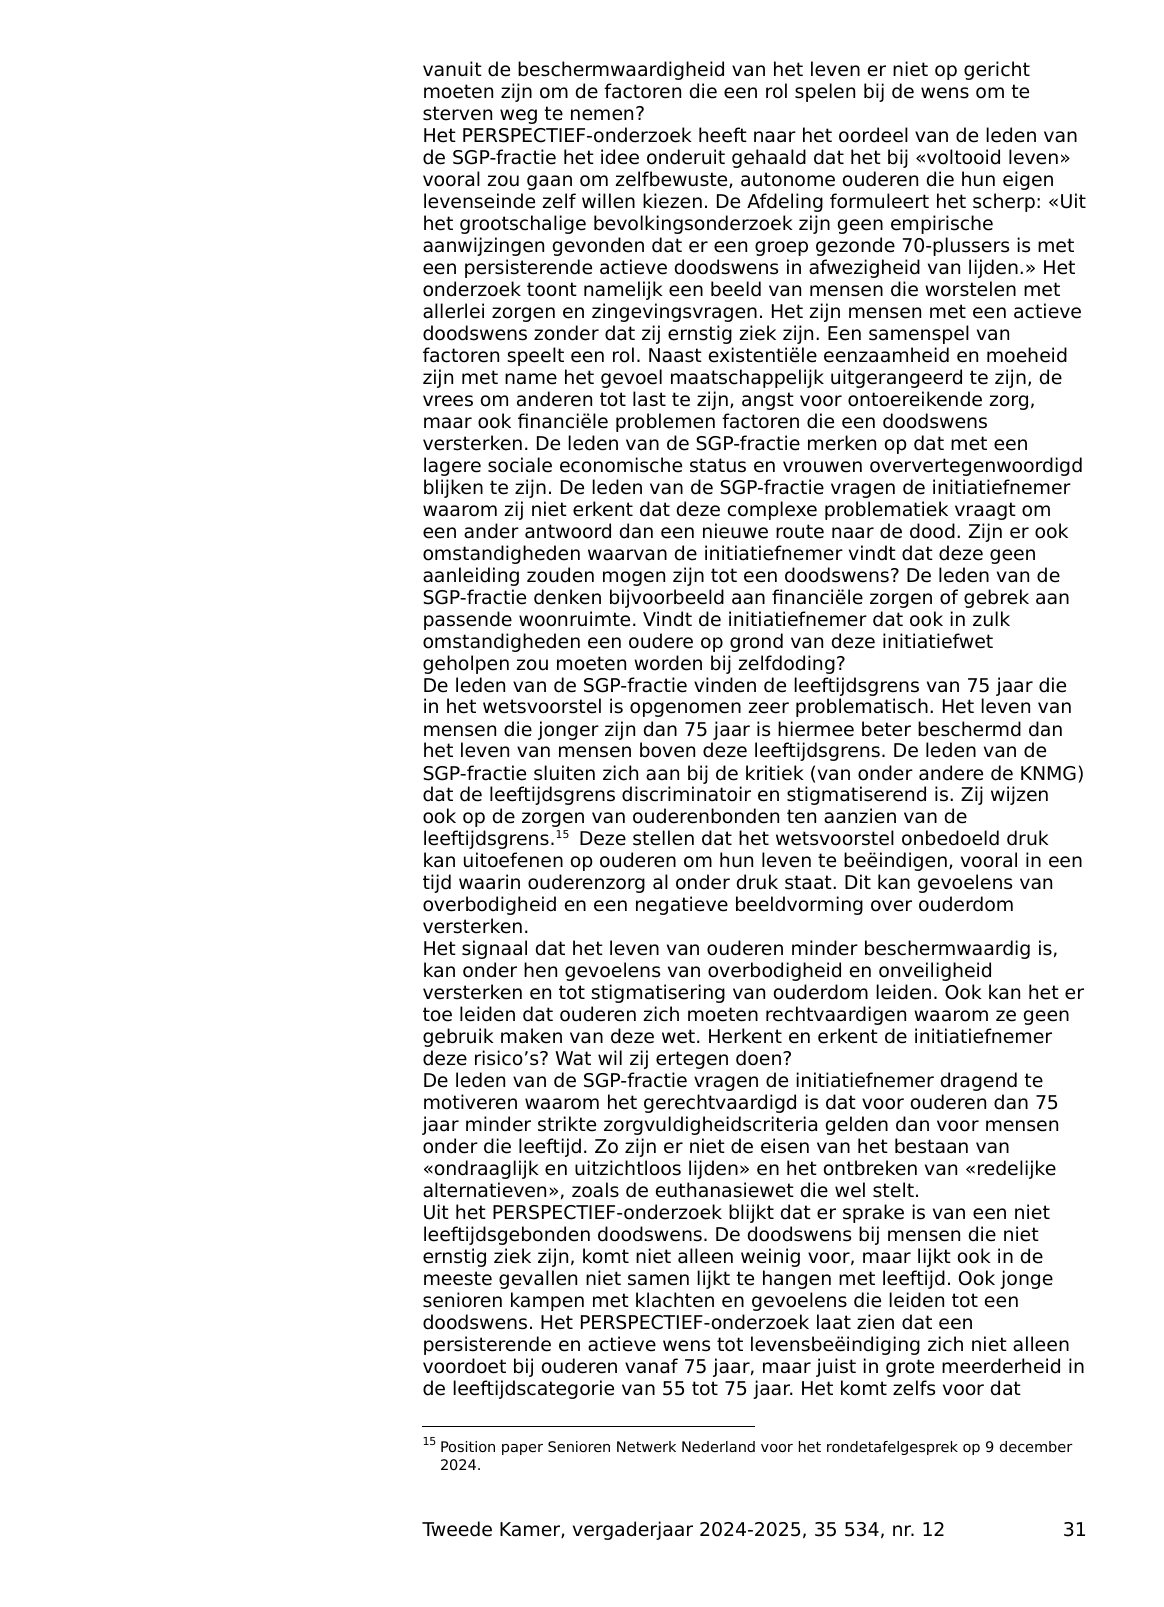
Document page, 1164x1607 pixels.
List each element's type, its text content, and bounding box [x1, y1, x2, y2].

text De leden van de SGP-fractie vragen de initiatiefnemer dragend te motiveren waarom het gerechtvaardigd is dat voor ouderen dan 75 jaar minder strikte zorgvuldigheidscriteria gelden dan voor mensen onder die leeftijd. Zo zijn er niet de eisen van het bestaan van «ondraaglijk en uitzichtloos lijden» en het ontbreken van «redelijke alternatieven», zoals de euthanasiewet die wel stelt. [422, 1070, 1087, 1202]
text Position paper Senioren Netwerk Nederland voor het rondetafelgesprek op 9 december 2024. [422, 1435, 1087, 1474]
text Uit het PERSPECTIEF-onderzoek blijkt dat er sprake is van een niet leeftijdsgebonden doodswens. De doodswens bij mensen die niet ernstig ziek zijn, komt niet alleen weinig voor, maar lijkt ook in de meeste gevallen niet samen lijkt te hangen met leeftijd. Ook jonge senioren kampen met klachten en gevoelens die leiden tot een doodswens. Het PERSPECTIEF-onderzoek laat zien dat een persisterende en actieve wens tot levensbeëindiging zich niet alleen voordoet bij ouderen vanaf 75 jaar, maar juist in grote meerderheid in de leeftijdscategorie van 55 tot 75 jaar. Het komt zelfs voor dat [422, 1202, 1087, 1400]
text vanuit de beschermwaardigheid van het leven er niet op gericht moeten zijn om de factoren die een rol spelen bij de wens om te sterven weg te nemen? [422, 59, 1087, 125]
text Het signaal dat het leven van ouderen minder beschermwaardig is, kan onder hen gevoelens van overbodigheid en onveiligheid versterken en tot stigmatisering van ouderdom leiden. Ook kan het er toe leiden dat ouderen zich moeten rechtvaardigen waarom ze geen gebruik maken van deze wet. Herkent en erkent de initiatiefnemer deze risico’s? Wat wil zij ertegen doen? [422, 938, 1087, 1070]
text De leden van de SGP-fractie vinden de leeftijdsgrens van 75 jaar die in het wetsvoorstel is opgenomen zeer problematisch. Het leven van mensen die jonger zijn dan 75 jaar is hiermee beter beschermd dan het leven van mensen boven deze leeftijdsgrens. De leden van de SGP-fractie sluiten zich aan bij de kritiek (van onder andere de KNMG) dat de leeftijdsgrens discriminatoir en stigmatiserend is. Zij wijzen ook op de zorgen van ouderenbonden ten aanzien van de leeftijdsgrens. Deze stellen dat het wetsvoorstel onbedoeld druk kan uitoefenen op ouderen om hun leven te beëindigen, vooral in een tijd waarin ouderenzorg al onder druk staat. Dit kan gevoelens van overbodigheid en een negatieve beeldvorming over ouderdom versterken. [422, 674, 1087, 938]
text Het PERSPECTIEF-onderzoek heeft naar het oordeel van de leden van de SGP-fractie het idee onderuit gehaald dat het bij «voltooid leven» vooral zou gaan om zelfbewuste, autonome ouderen die hun eigen levenseinde zelf willen kiezen. De Afdeling formuleert het scherp: «Uit het grootschalige bevolkingsonderzoek zijn geen empirische aanwijzingen gevonden dat er een groep gezonde 70-plussers is met een persisterende actieve doodswens in afwezigheid van lijden.» Het onderzoek toont namelijk een beeld van mensen die worstelen met allerlei zorgen en zingevingsvragen. Het zijn mensen met een actieve doodswens zonder dat zij ernstig ziek zijn. Een samenspel van factoren speelt een rol. Naast existentiële eenzaamheid en moeheid zijn met name het gevoel maatschappelijk uitgerangeerd te zijn, de vrees om anderen tot last te zijn, angst voor ontoereikende zorg, maar ook financiële problemen factoren die een doodswens versterken. De leden van de SGP-fractie merken op dat met een lagere sociale economische status en vrouwen oververtegenwoordigd blijken te zijn. De leden van de SGP-fractie vragen de initiatiefnemer waarom zij niet erkent dat deze complexe problematiek vraagt om een ander antwoord dan een nieuwe route naar de dood. Zijn er ook omstandigheden waarvan de initiatiefnemer vindt dat deze geen aanleiding zouden mogen zijn tot een doodswens? De leden van de SGP-fractie denken bijvoorbeeld aan financiële zorgen of gebrek aan passende woonruimte. Vindt de initiatiefnemer dat ook in zulk omstandigheden een oudere op grond van deze initiatiefwet geholpen zou moeten worden bij zelfdoding? [422, 125, 1087, 674]
